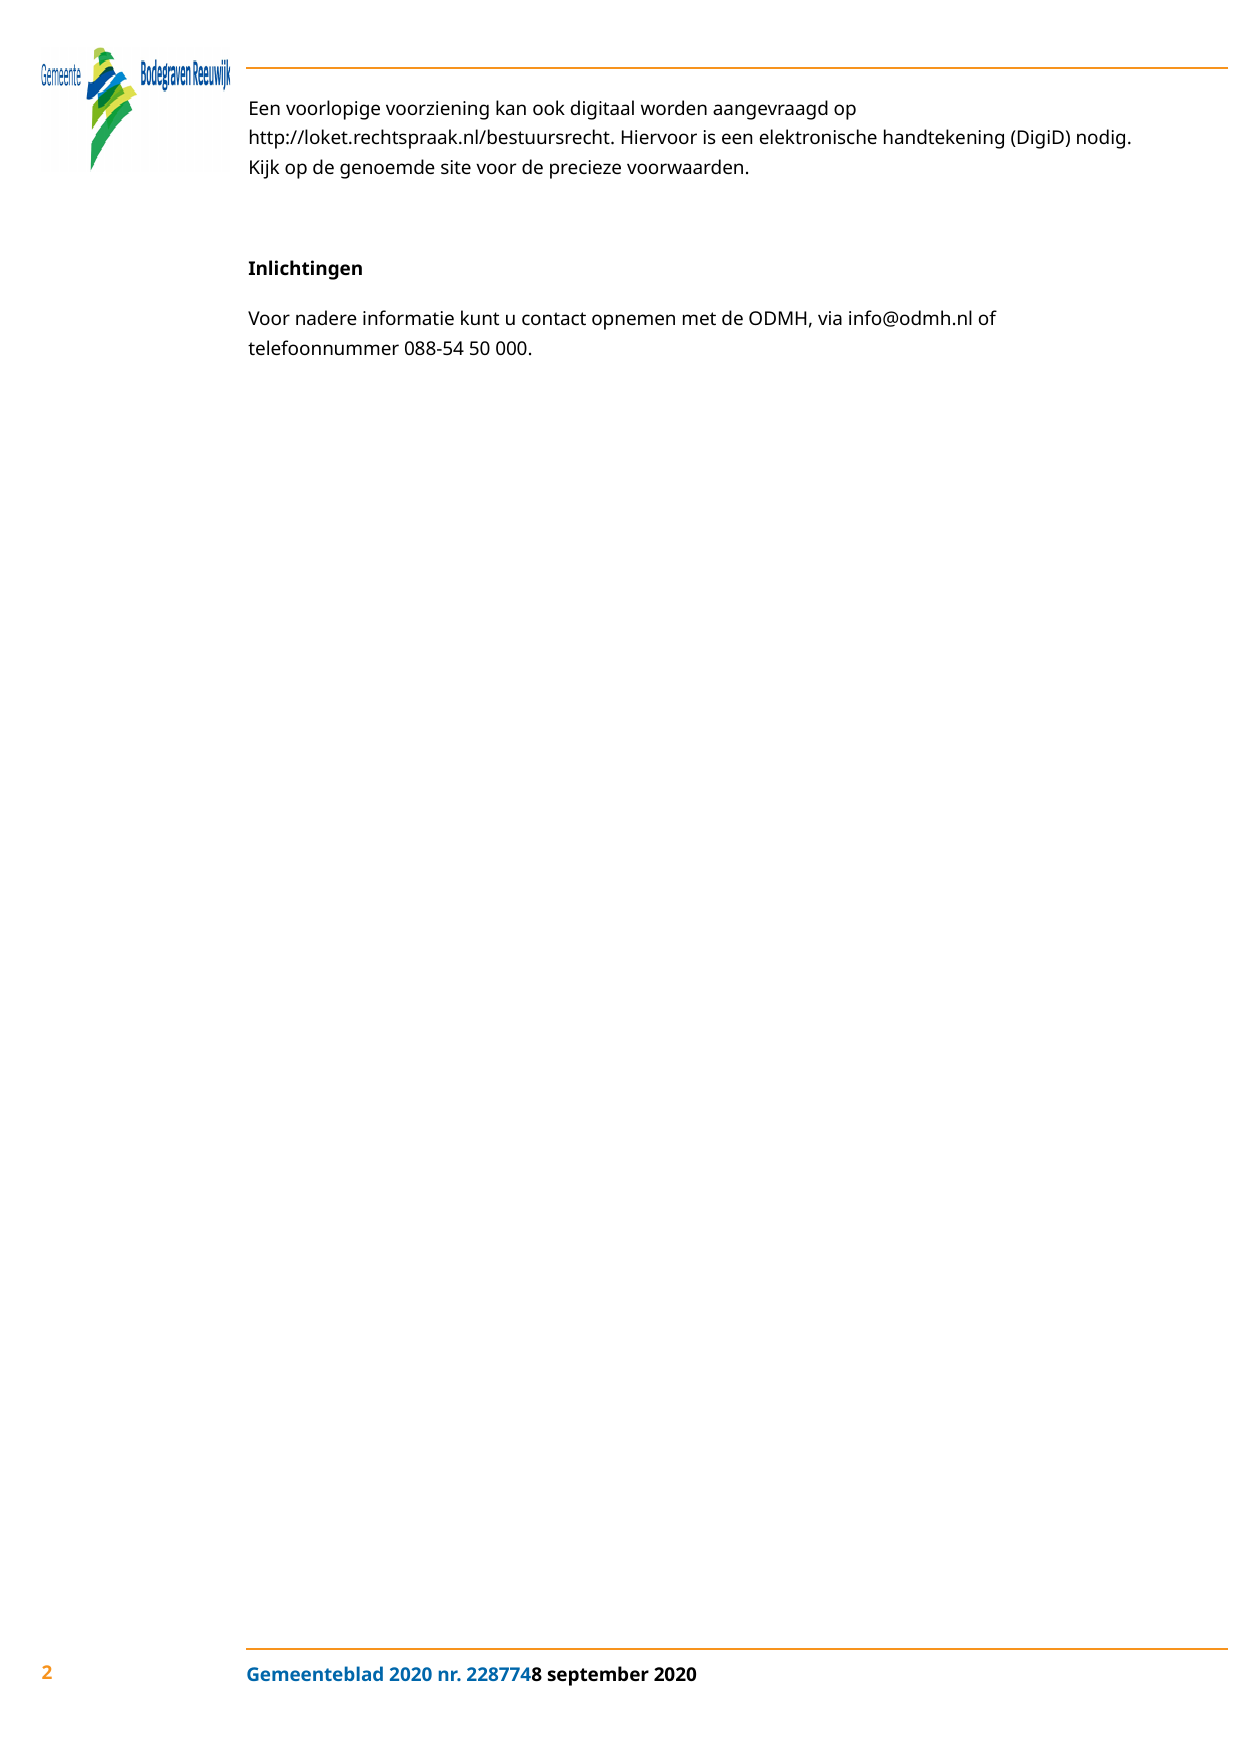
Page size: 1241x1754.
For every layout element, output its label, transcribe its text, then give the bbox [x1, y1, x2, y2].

text Een voorlopige voorziening kan ook digitaal worden aangevraagd op http://loket.rechtspraak.nl/bestuursrecht. Hiervoor is een elektronische handtekening (DigiD) nodig. Kijk op de genoemde site voor de precieze voorwaarden. [248, 95, 1152, 180]
text Inlichtingen [248, 255, 1152, 281]
text Voor nadere informatie kunt u contact opnemen met de ODMH, via info@odmh.nl of telefoonnummer 088-54 50 000. [248, 305, 1152, 361]
picture [41, 47, 231, 172]
